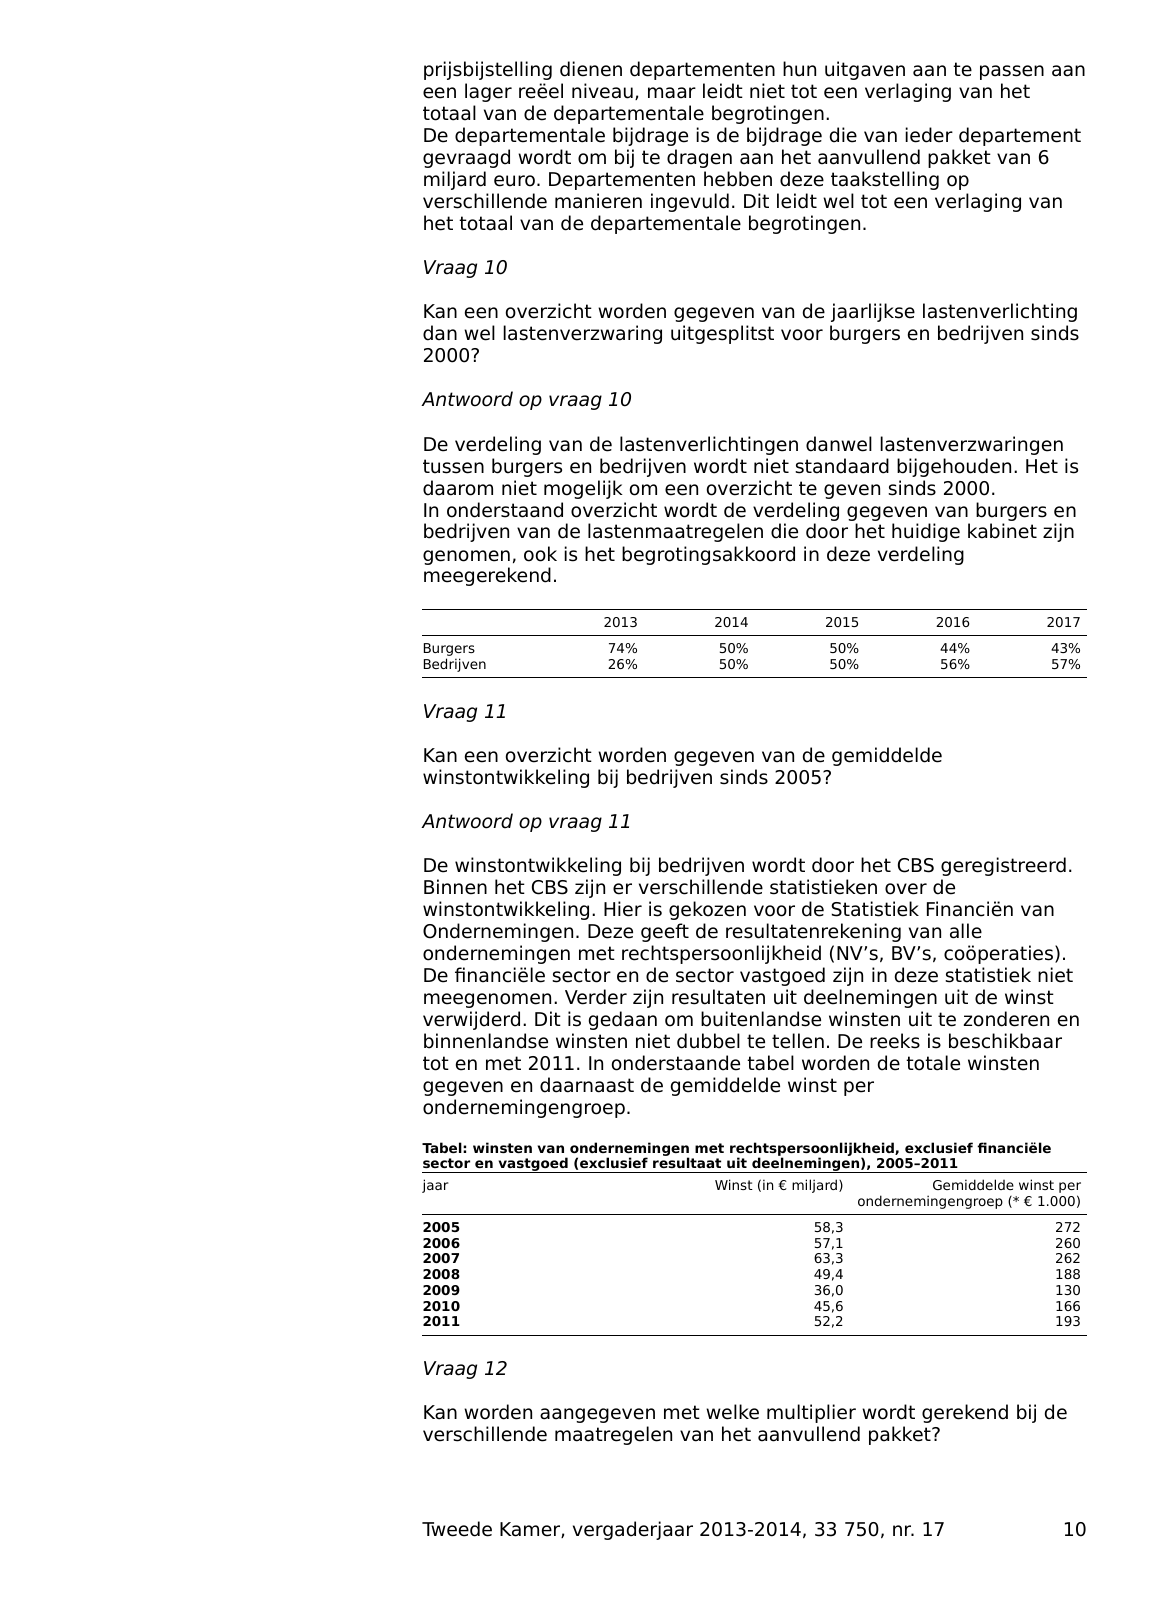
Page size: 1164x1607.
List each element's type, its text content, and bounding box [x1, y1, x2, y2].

table_cell Winst (in € miljard) [644, 1173, 849, 1214]
text Kan een overzicht worden gegeven van de gemiddelde winstontwikkeling bij bedrijven sinds 2005? [422, 745, 1087, 789]
table_cell 44% [865, 636, 976, 657]
table_cell 57% [976, 657, 1087, 677]
table_cell 2007 [422, 1251, 644, 1267]
table_cell 130 [849, 1283, 1087, 1298]
table_header 2014 [644, 610, 754, 635]
subtitle Antwoord op vraag 10 [422, 389, 1087, 411]
table_cell 2006 [422, 1235, 644, 1251]
text Kan worden aangegeven met welke multiplier wordt gerekend bij de verschillende maatregelen van het aanvullend pakket? [422, 1402, 1087, 1446]
table_cell 2011 [422, 1314, 644, 1334]
table_cell 45,6 [644, 1298, 849, 1314]
table_cell 58,3 [644, 1215, 849, 1235]
table_cell 2005 [422, 1215, 644, 1235]
table_header 2017 [976, 610, 1087, 635]
table_cell 260 [849, 1235, 1087, 1251]
subtitle Antwoord op vraag 11 [422, 811, 1087, 833]
table_header 2016 [865, 610, 976, 635]
table_cell 262 [849, 1251, 1087, 1267]
table_cell 63,3 [644, 1251, 849, 1267]
subtitle Vraag 11 [422, 701, 1087, 722]
table_cell 43% [976, 636, 1087, 657]
subtitle Vraag 10 [422, 257, 1087, 279]
text prijsbijstelling dienen departementen hun uitgaven aan te passen aan een lager reëel niveau, maar leidt niet tot een verlaging van het totaal van de departementale begrotingen. [422, 59, 1087, 125]
text De winstontwikkeling bij bedrijven wordt door het CBS geregistreerd. Binnen het CBS zijn er verschillende statistieken over de winstontwikkeling. Hier is gekozen voor de Statistiek Financiën van Ondernemingen. Deze geeft de resultatenrekening van alle ondernemingen met rechtspersoonlijkheid (NV’s, BV’s, coöperaties). De financiële sector en de sector vastgoed zijn in deze statistiek niet meegenomen. Verder zijn resultaten uit deelnemingen uit de winst verwijderd. Dit is gedaan om buitenlandse winsten uit te zonderen en binnenlandse winsten niet dubbel te tellen. De reeks is beschikbaar tot en met 2011. In onderstaande tabel worden de totale winsten gegeven en daarnaast de gemiddelde winst per ondernemingengroep. [422, 855, 1087, 1119]
table_cell 272 [849, 1215, 1087, 1235]
table_header Tabel: winsten van ondernemingen met rechtspersoonlijkheid, exclusief financiële sector en vastgoed (exclusief resultaat uit deelnemingen), 2005–2011 [422, 1141, 1087, 1172]
table_cell 2009 [422, 1283, 644, 1298]
text De verdeling van de lastenverlichtingen danwel lastenverzwaringen tussen burgers en bedrijven wordt niet standaard bijgehouden. Het is daarom niet mogelijk om een overzicht te geven sinds 2000. [422, 433, 1087, 499]
text In onderstaand overzicht wordt de verdeling gegeven van burgers en bedrijven van de lastenmaatregelen die door het huidige kabinet zijn genomen, ook is het begrotingsakkoord in deze verdeling meegerekend. [422, 499, 1087, 587]
table_cell 36,0 [644, 1283, 849, 1298]
table_cell 57,1 [644, 1235, 849, 1251]
table_header [422, 610, 533, 635]
table_cell 74% [533, 636, 644, 657]
table_cell 50% [644, 657, 754, 677]
table_cell 52,2 [644, 1314, 849, 1334]
table_cell 49,4 [644, 1267, 849, 1283]
table_cell Bedrijven [422, 657, 533, 677]
subtitle Vraag 12 [422, 1358, 1087, 1380]
table_cell 26% [533, 657, 644, 677]
table_cell 188 [849, 1267, 1087, 1283]
table_cell 166 [849, 1298, 1087, 1314]
text Kan een overzicht worden gegeven van de jaarlijkse lastenverlichting dan wel lastenverzwaring uitgesplitst voor burgers en bedrijven sinds 2000? [422, 301, 1087, 367]
table_cell 2008 [422, 1267, 644, 1283]
table_cell 50% [754, 636, 865, 657]
table_header 2015 [754, 610, 865, 635]
table_cell Gemiddelde winst per ondernemingengroep (* € 1.000) [849, 1173, 1087, 1214]
table_cell 56% [865, 657, 976, 677]
table_header 2013 [533, 610, 644, 635]
table_cell jaar [422, 1173, 644, 1214]
table_cell 2010 [422, 1298, 644, 1314]
table_cell 50% [644, 636, 754, 657]
table_cell 193 [849, 1314, 1087, 1334]
table_cell Burgers [422, 636, 533, 657]
text De departementale bijdrage is de bijdrage die van ieder departement gevraagd wordt om bij te dragen aan het aanvullend pakket van 6 miljard euro. Departementen hebben deze taakstelling op verschillende manieren ingevuld. Dit leidt wel tot een verlaging van het totaal van de departementale begrotingen. [422, 125, 1087, 235]
table_cell 50% [754, 657, 865, 677]
